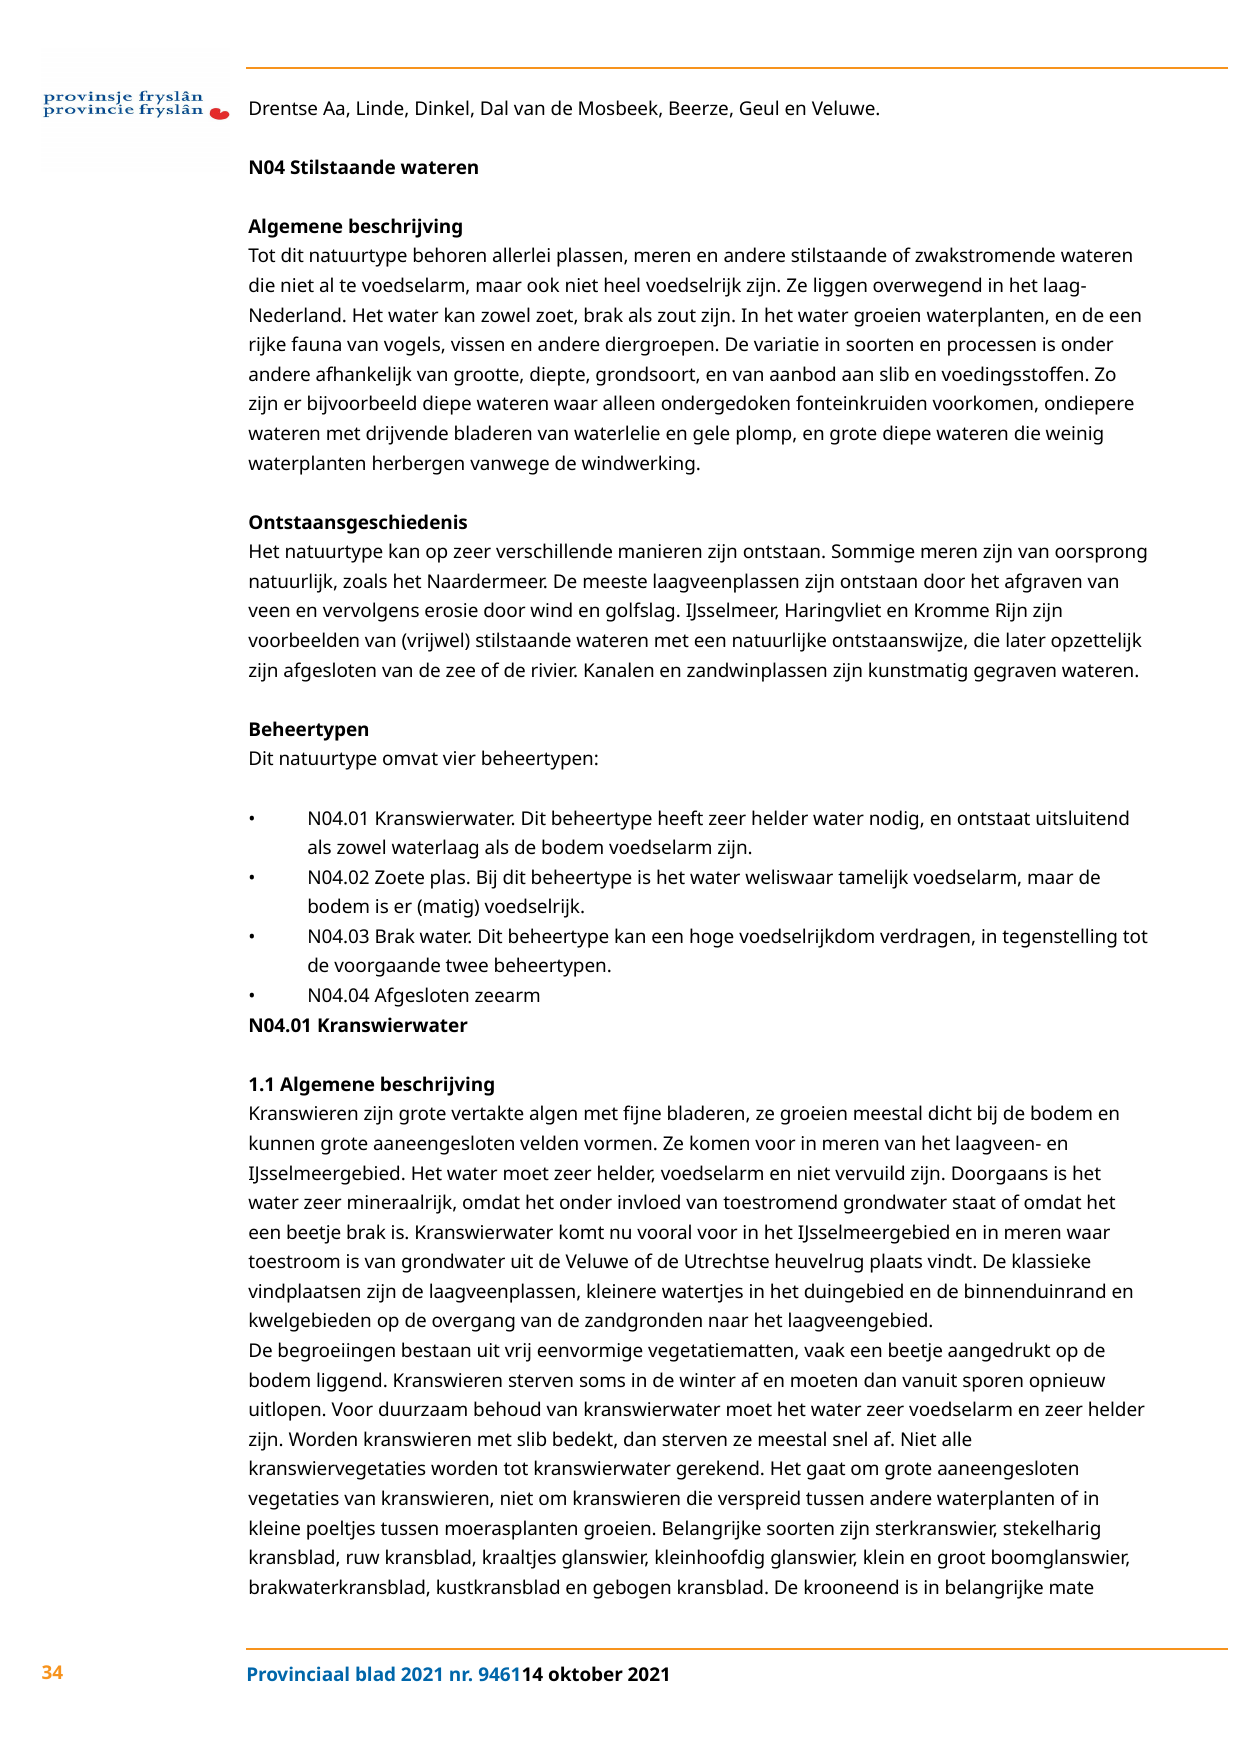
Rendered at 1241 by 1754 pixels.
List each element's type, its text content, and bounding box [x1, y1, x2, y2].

text N04 Stilstaande wateren [248, 154, 1152, 180]
text Kranswieren zijn grote vertakte algen met fijne bladeren, ze groeien meestal dicht bij de bodem en kunnen grote aaneengesloten velden vormen. Ze komen voor in meren van het laagveen- en IJsselmeergebied. Het water moet zeer helder, voedselarm en niet vervuild zijn. Doorgaans is het water zeer mineraalrijk, omdat het onder invloed van toestromend grondwater staat of omdat het een beetje brak is. Kranswierwater komt nu vooral voor in het IJsselmeergebied en in meren waar toestroom is van grondwater uit de Veluwe of de Utrechtse heuvelrug plaats vindt. De klassieke vindplaatsen zijn de laagveenplassen, kleinere watertjes in het duingebied en de binnenduinrand en kwelgebieden op de overgang van de zandgronden naar het laagveengebied. [248, 1101, 1152, 1333]
list N04.02 Zoete plas. Bij dit beheertype is het water weliswaar tamelijk voedselarm, maar de bodem is er (matig) voedselrijk. [248, 864, 1152, 919]
text Ontstaansgeschiedenis [248, 509, 1152, 535]
list N04.01 Kranswierwater. Dit beheertype heeft zeer helder water nodig, en ontstaat uitsluitend als zowel waterlaag als de bodem voedselarm zijn. [248, 805, 1152, 860]
text De begroeiingen bestaan uit vrij eenvormige vegetatiematten, vaak een beetje aangedrukt op de bodem liggend. Kranswieren sterven soms in de winter af en moeten dan vanuit sporen opnieuw uitlopen. Voor duurzaam behoud van kranswierwater moet het water zeer voedselarm en zeer helder zijn. Worden kranswieren met slib bedekt, dan sterven ze meestal snel af. Niet alle kranswiervegetaties worden tot kranswierwater gerekend. Het gaat om grote aaneengesloten vegetaties van kranswieren, niet om kranswieren die verspreid tussen andere waterplanten of in kleine poeltjes tussen moerasplanten groeien. Belangrijke soorten zijn sterkranswier, stekelharig kransblad, ruw kransblad, kraaltjes glanswier, kleinhoofdig glanswier, klein en groot boomglanswier, brakwaterkransblad, kustkransblad en gebogen kransblad. De krooneend is in belangrijke mate [248, 1337, 1152, 1600]
list N04.03 Brak water. Dit beheertype kan een hoge voedselrijkdom verdragen, in tegenstelling tot de voorgaande twee beheertypen. [248, 923, 1152, 978]
text Dit natuurtype omvat vier beheertypen: [248, 746, 1152, 771]
text Drentse Aa, Linde, Dinkel, Dal van de Mosbeek, Beerze, Geul en Veluwe. [248, 95, 1152, 121]
text Algemene beschrijving [248, 213, 1152, 239]
text Beheertypen [248, 716, 1152, 742]
text N04.01 Kranswierwater [248, 1012, 1152, 1038]
list N04.04 Afgesloten zeearm [248, 982, 1152, 1008]
text Het natuurtype kan op zeer verschillende manieren zijn ontstaan. Sommige meren zijn van oorsprong natuurlijk, zoals het Naardermeer. De meeste laagveenplassen zijn ontstaan door het afgraven van veen en vervolgens erosie door wind en golfslag. IJsselmeer, Haringvliet en Kromme Rijn zijn voorbeelden van (vrijwel) stilstaande wateren met een natuurlijke ontstaanswijze, die later opzettelijk zijn afgesloten van de zee of de rivier. Kanalen en zandwinplassen zijn kunstmatig gegraven wateren. [248, 538, 1152, 683]
text 1.1 Algemene beschrijving [248, 1071, 1152, 1097]
picture [41, 47, 231, 172]
text Tot dit natuurtype behoren allerlei plassen, meren en andere stilstaande of zwakstromende wateren die niet al te voedselarm, maar ook niet heel voedselrijk zijn. Ze liggen overwegend in het laag-Nederland. Het water kan zowel zoet, brak als zout zijn. In het water groeien waterplanten, en de een rijke fauna van vogels, vissen en andere diergroepen. De variatie in soorten en processen is onder andere afhankelijk van grootte, diepte, grondsoort, en van aanbod aan slib en voedingsstoffen. Zo zijn er bijvoorbeeld diepe wateren waar alleen ondergedoken fonteinkruiden voorkomen, ondiepere wateren met drijvende bladeren van waterlelie en gele plomp, en grote diepe wateren die weinig waterplanten herbergen vanwege de windwerking. [248, 243, 1152, 476]
